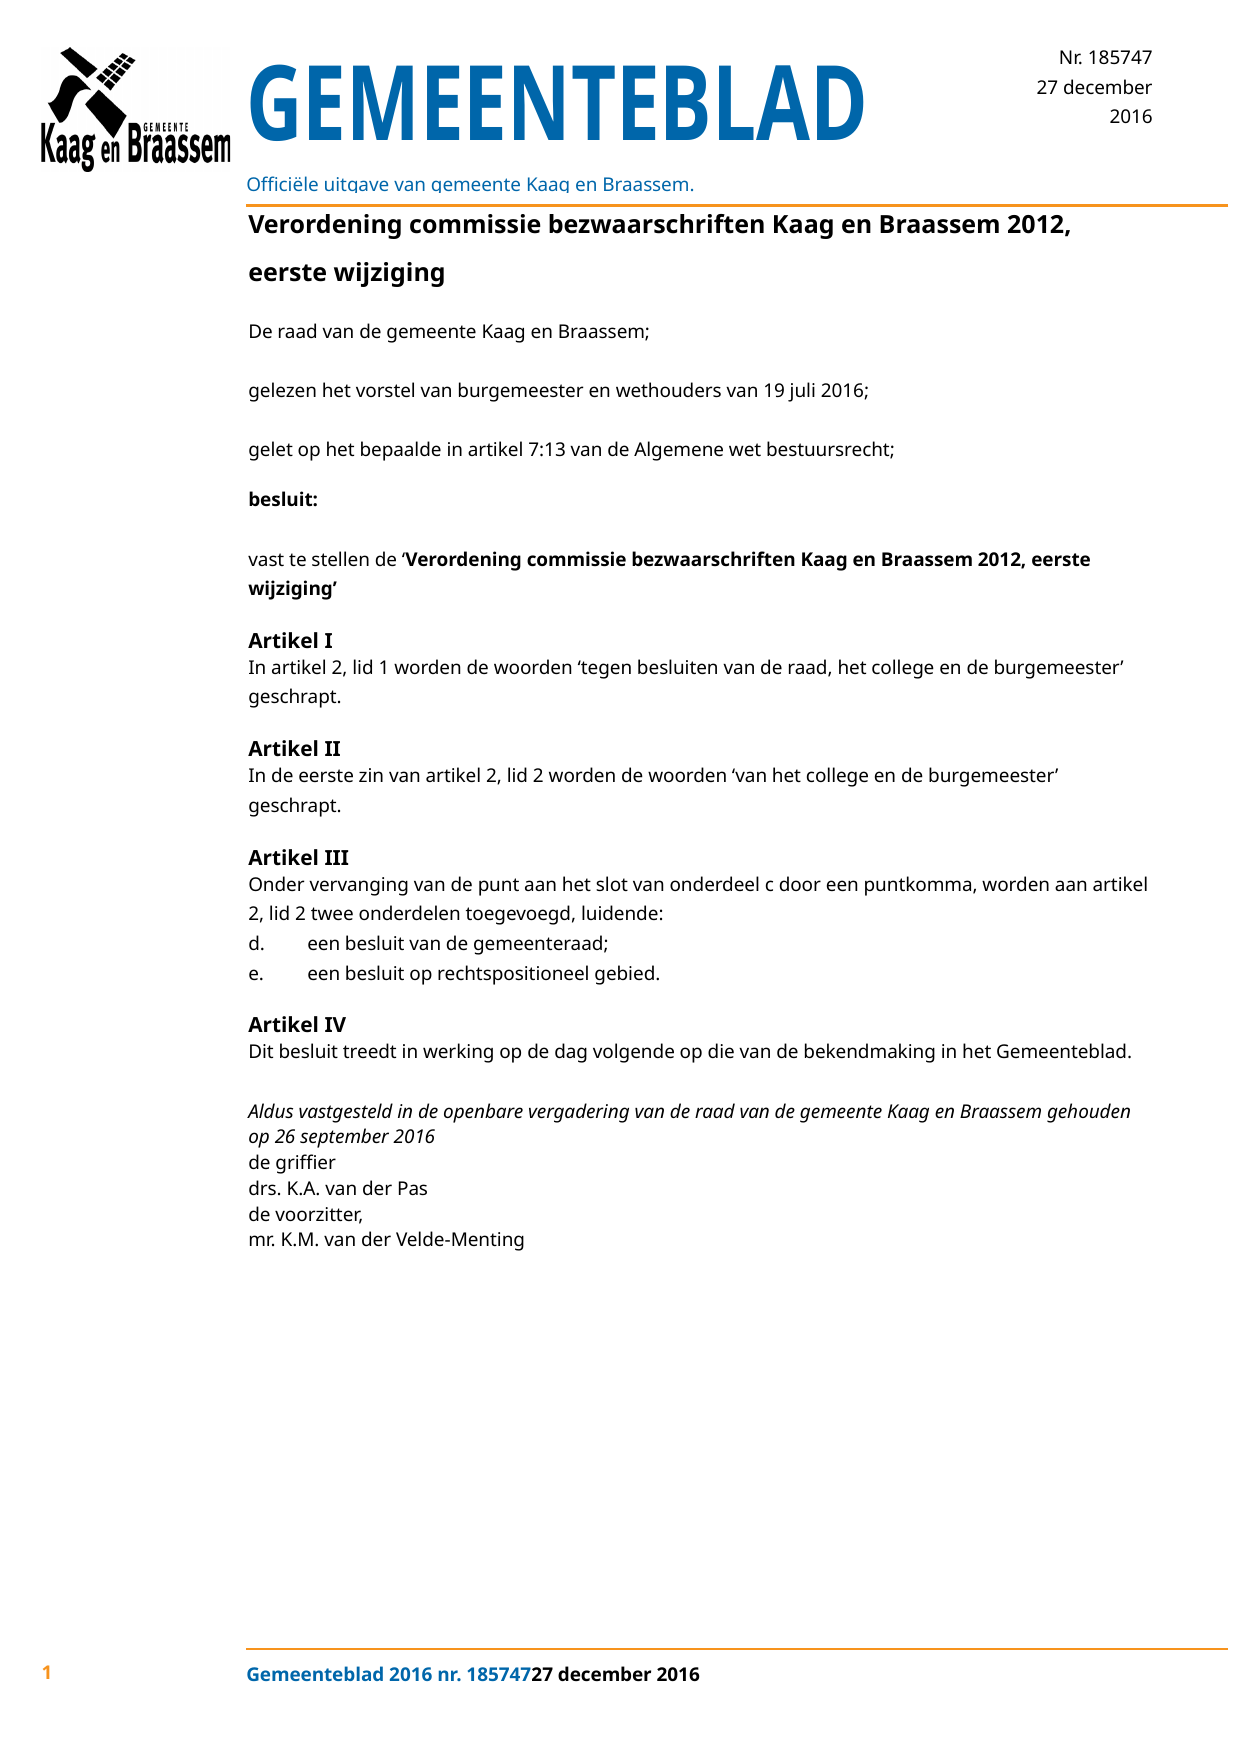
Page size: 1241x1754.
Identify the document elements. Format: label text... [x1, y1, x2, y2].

list een besluit van de gemeenteraad; [248, 930, 1152, 956]
text Artikel II [248, 734, 1152, 763]
text Artikel III [248, 843, 1152, 871]
text Artikel I [248, 626, 1152, 654]
text Artikel IV [248, 1010, 1152, 1039]
text In artikel 2, lid 1 worden de woorden ‘tegen besluiten van de raad, het college en de burgemeester’ geschrapt. [248, 654, 1152, 709]
text de griffier [248, 1149, 1152, 1175]
list een besluit op rechtspositioneel gebied. [248, 960, 1152, 986]
text Dit besluit treedt in werking op de dag volgende op die van de bekendmaking in het Gemeenteblad. [248, 1039, 1152, 1064]
text de voorzitter, [248, 1201, 1152, 1226]
text vast te stellen de ‘Verordening commissie bezwaarschriften Kaag en Braassem 2012, eerste wijziging’ [248, 546, 1152, 601]
text gelet op het bepaalde in artikel 7:13 van de Algemene wet bestuursrecht; [248, 436, 1152, 462]
text gelezen het vorstel van burgemeester en wethouders van 19 juli 2016; [248, 377, 1152, 403]
text Onder vervanging van de punt aan het slot van onderdeel c door een puntkomma, worden aan artikel 2, lid 2 twee onderdelen toegevoegd, luidende: [248, 871, 1152, 926]
text In de eerste zin van artikel 2, lid 2 worden de woorden ‘van het college en de burgemeester’ geschrapt. [248, 763, 1152, 818]
text De raad van de gemeente Kaag en Braassem; [248, 318, 1152, 344]
text besluit: [248, 487, 1152, 512]
text drs. K.A. van der Pas [248, 1175, 1152, 1201]
text Verordening commissie bezwaarschriften Kaag en Braassem 2012, eerste wijziging [248, 207, 1152, 288]
text Aldus vastgesteld in de openbare vergadering van de raad van de gemeente Kaag en Braassem gehouden op 26 september 2016 [248, 1098, 1152, 1149]
text mr. K.M. van der Velde-Menting [248, 1226, 1152, 1252]
picture [41, 47, 231, 172]
